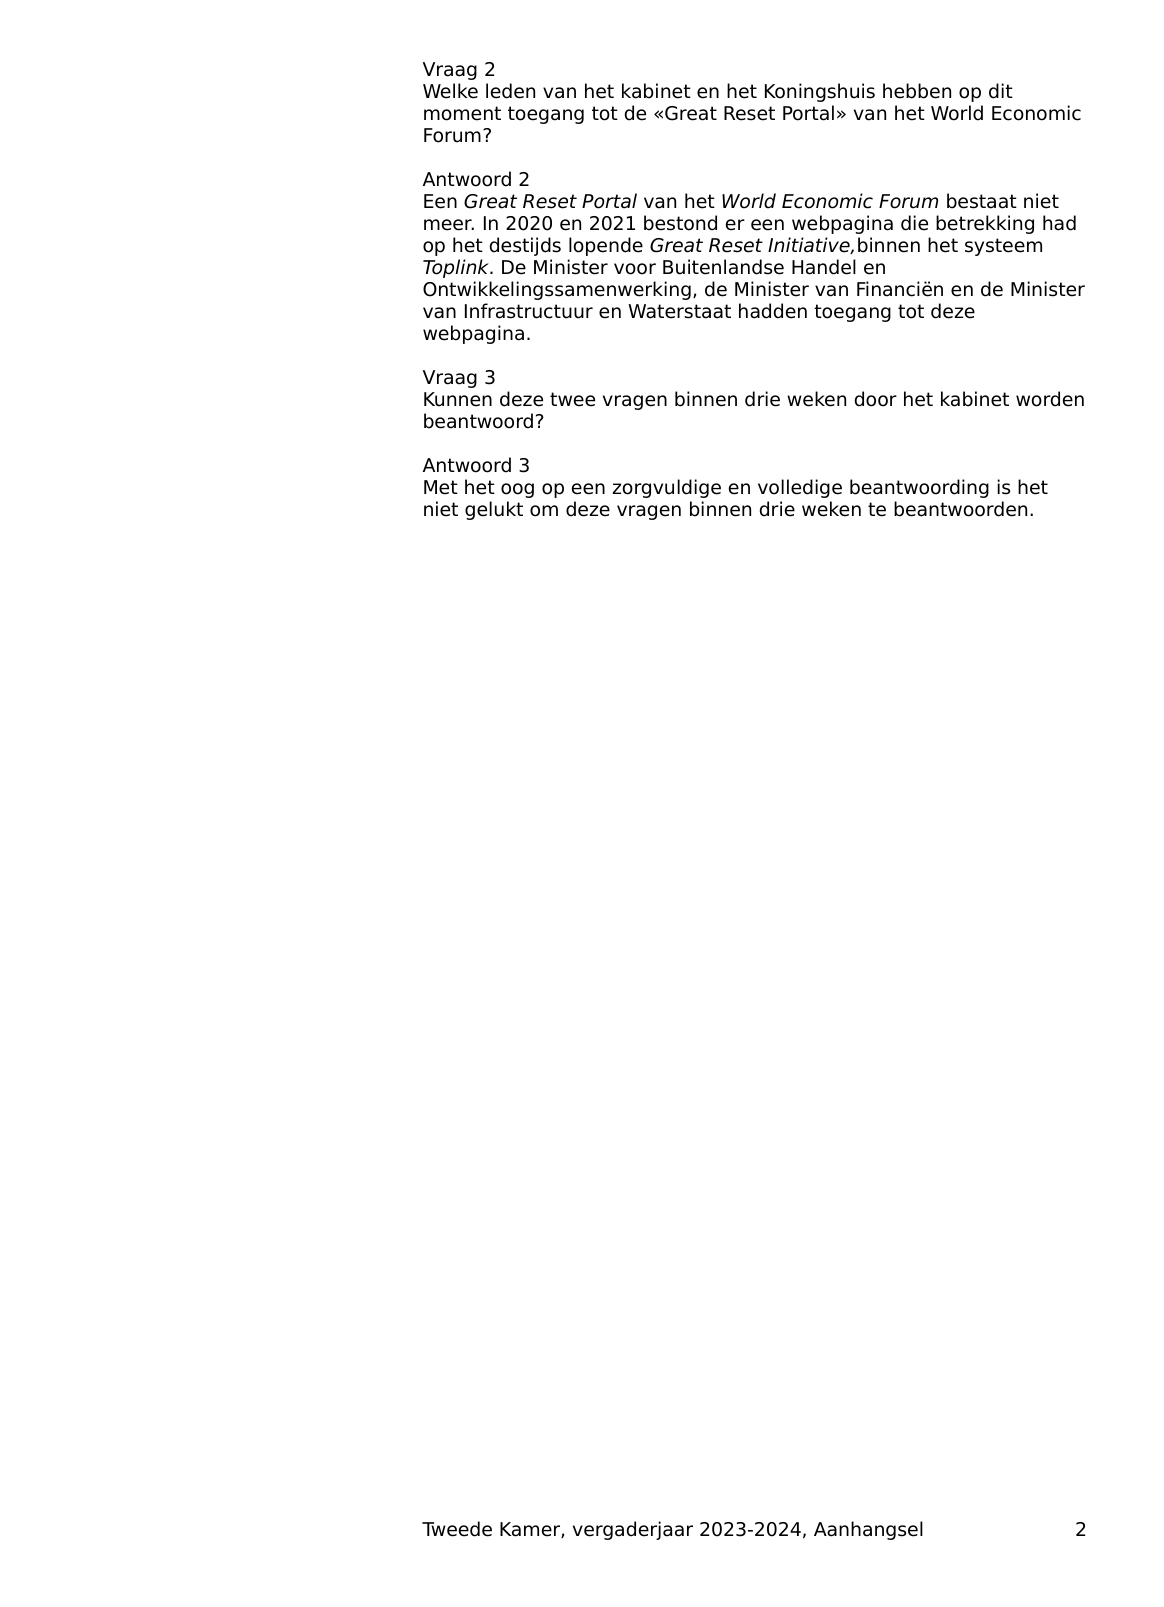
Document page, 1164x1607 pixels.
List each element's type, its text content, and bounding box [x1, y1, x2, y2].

text Welke leden van het kabinet en het Koningshuis hebben op dit moment toegang tot de «Great Reset Portal» van het World Economic Forum? [422, 81, 1087, 147]
text Kunnen deze twee vragen binnen drie weken door het kabinet worden beantwoord? [422, 389, 1087, 433]
text Met het oog op een zorgvuldige en volledige beantwoording is het niet gelukt om deze vragen binnen drie weken te beantwoorden. [422, 477, 1087, 521]
text Antwoord 3 [422, 455, 1087, 477]
text Een Great Reset Portal van het World Economic Forum bestaat niet meer. In 2020 en 2021 bestond er een webpagina die betrekking had op het destijds lopende Great Reset Initiative,binnen het systeem Toplink. De Minister voor Buitenlandse Handel en Ontwikkelingssamenwerking, de Minister van Financiën en de Minister van Infrastructuur en Waterstaat hadden toegang tot deze webpagina. [422, 191, 1087, 345]
text Antwoord 2 [422, 169, 1087, 191]
text Vraag 2 [422, 59, 1087, 81]
text Vraag 3 [422, 367, 1087, 389]
